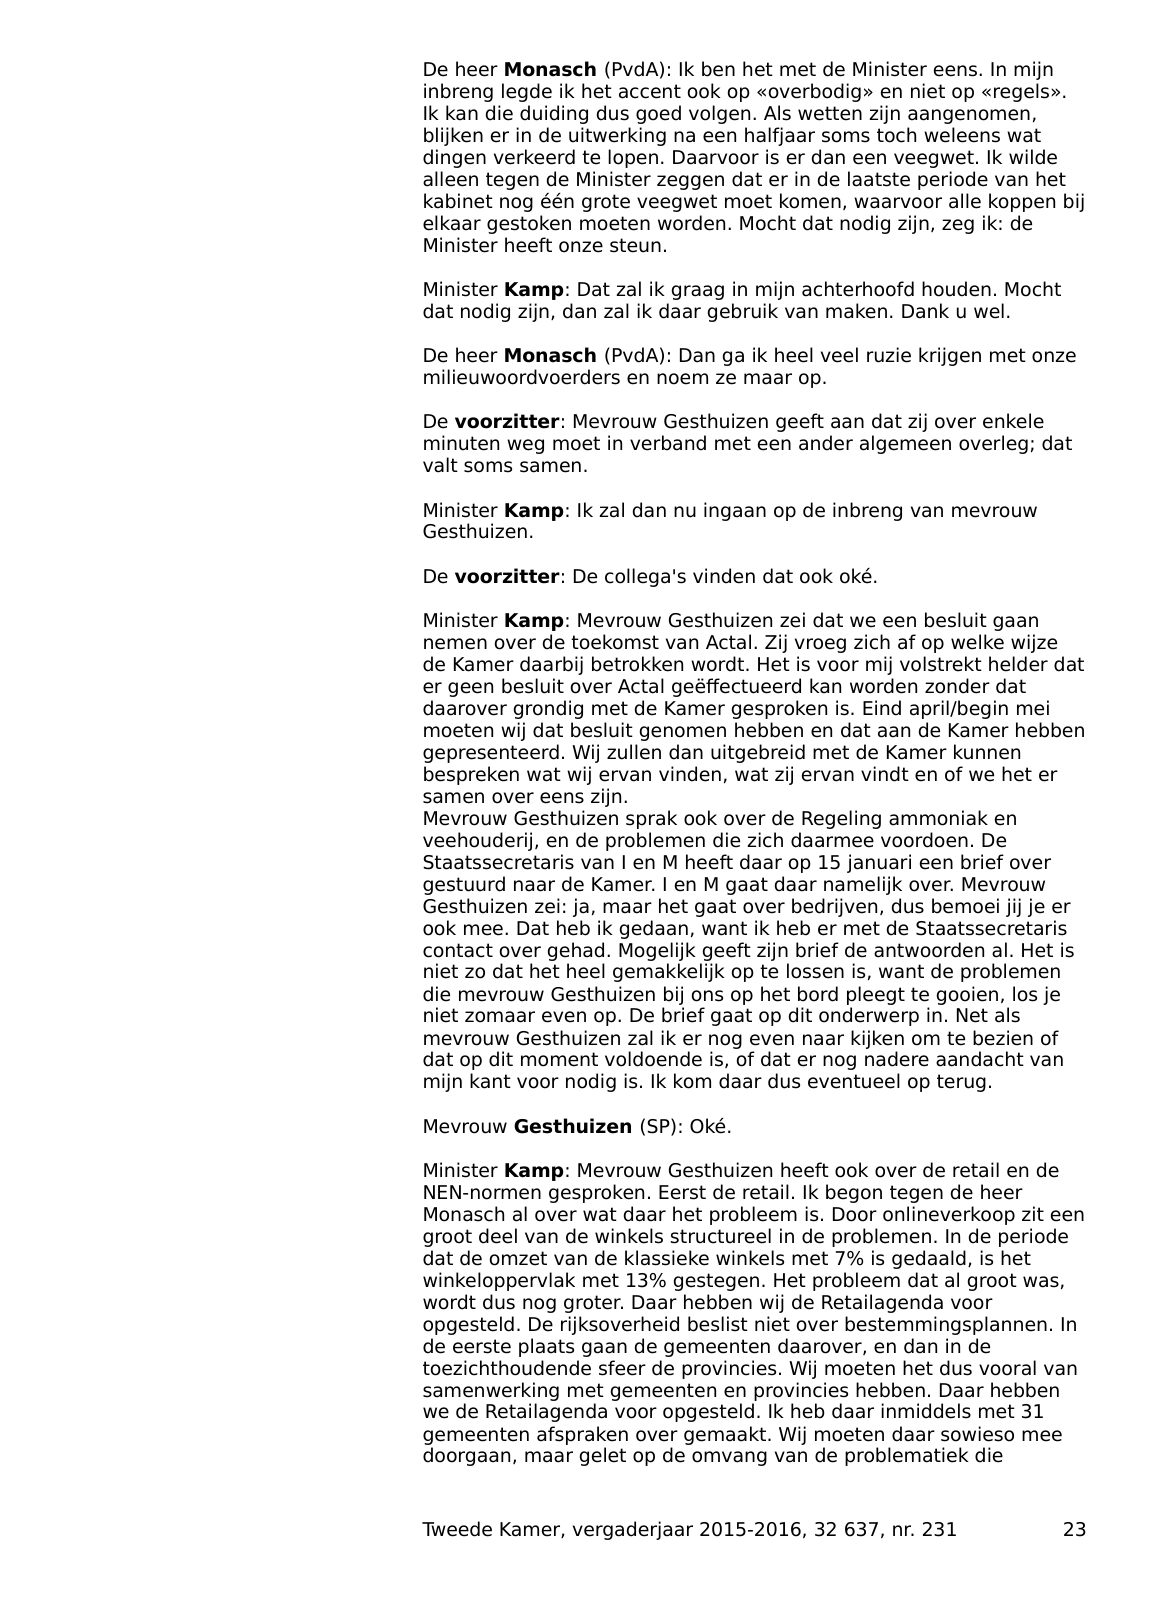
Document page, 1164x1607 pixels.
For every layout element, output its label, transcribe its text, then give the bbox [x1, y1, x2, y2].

text Minister Kamp: Dat zal ik graag in mijn achterhoofd houden. Mocht dat nodig zijn, dan zal ik daar gebruik van maken. Dank u wel. [422, 279, 1087, 323]
text Mevrouw Gesthuizen sprak ook over de Regeling ammoniak en veehouderij, en de problemen die zich daarmee voordoen. De Staatssecretaris van I en M heeft daar op 15 januari een brief over gestuurd naar de Kamer. I en M gaat daar namelijk over. Mevrouw Gesthuizen zei: ja, maar het gaat over bedrijven, dus bemoei jij je er ook mee. Dat heb ik gedaan, want ik heb er met de Staatssecretaris contact over gehad. Mogelijk geeft zijn brief de antwoorden al. Het is niet zo dat het heel gemakkelijk op te lossen is, want de problemen die mevrouw Gesthuizen bij ons op het bord pleegt te gooien, los je niet zomaar even op. De brief gaat op dit onderwerp in. Net als mevrouw Gesthuizen zal ik er nog even naar kijken om te bezien of dat op dit moment voldoende is, of dat er nog nadere aandacht van mijn kant voor nodig is. Ik kom daar dus eventueel op terug. [422, 808, 1087, 1093]
text Mevrouw Gesthuizen (SP): Oké. [422, 1116, 1087, 1137]
text Minister Kamp: Mevrouw Gesthuizen zei dat we een besluit gaan nemen over de toekomst van Actal. Zij vroeg zich af op welke wijze de Kamer daarbij betrokken wordt. Het is voor mij volstrekt helder dat er geen besluit over Actal geëffectueerd kan worden zonder dat daarover grondig met de Kamer gesproken is. Eind april/begin mei moeten wij dat besluit genomen hebben en dat aan de Kamer hebben gepresenteerd. Wij zullen dan uitgebreid met de Kamer kunnen bespreken wat wij ervan vinden, wat zij ervan vindt en of we het er samen over eens zijn. [422, 610, 1087, 808]
text De heer Monasch (PvdA): Dan ga ik heel veel ruzie krijgen met onze milieuwoordvoerders en noem ze maar op. [422, 345, 1087, 389]
text De heer Monasch (PvdA): Ik ben het met de Minister eens. In mijn inbreng legde ik het accent ook op «overbodig» en niet op «regels». Ik kan die duiding dus goed volgen. Als wetten zijn aangenomen, blijken er in de uitwerking na een halfjaar soms toch weleens wat dingen verkeerd te lopen. Daarvoor is er dan een veegwet. Ik wilde alleen tegen de Minister zeggen dat er in de laatste periode van het kabinet nog één grote veegwet moet komen, waarvoor alle koppen bij elkaar gestoken moeten worden. Mocht dat nodig zijn, zeg ik: de Minister heeft onze steun. [422, 59, 1087, 257]
text De voorzitter: De collega's vinden dat ook oké. [422, 566, 1087, 588]
text Minister Kamp: Mevrouw Gesthuizen heeft ook over de retail en de NEN-normen gesproken. Eerst de retail. Ik begon tegen de heer Monasch al over wat daar het probleem is. Door onlineverkoop zit een groot deel van de winkels structureel in de problemen. In de periode dat de omzet van de klassieke winkels met 7% is gedaald, is het winkeloppervlak met 13% gestegen. Het probleem dat al groot was, wordt dus nog groter. Daar hebben wij de Retailagenda voor opgesteld. De rijksoverheid beslist niet over bestemmingsplannen. In de eerste plaats gaan de gemeenten daarover, en dan in de toezichthoudende sfeer de provincies. Wij moeten het dus vooral van samenwerking met gemeenten en provincies hebben. Daar hebben we de Retailagenda voor opgesteld. Ik heb daar inmiddels met 31 gemeenten afspraken over gemaakt. Wij moeten daar sowieso mee doorgaan, maar gelet op de omvang van de problematiek die [422, 1160, 1087, 1467]
text Minister Kamp: Ik zal dan nu ingaan op de inbreng van mevrouw Gesthuizen. [422, 499, 1087, 543]
text De voorzitter: Mevrouw Gesthuizen geeft aan dat zij over enkele minuten weg moet in verband met een ander algemeen overleg; dat valt soms samen. [422, 411, 1087, 477]
